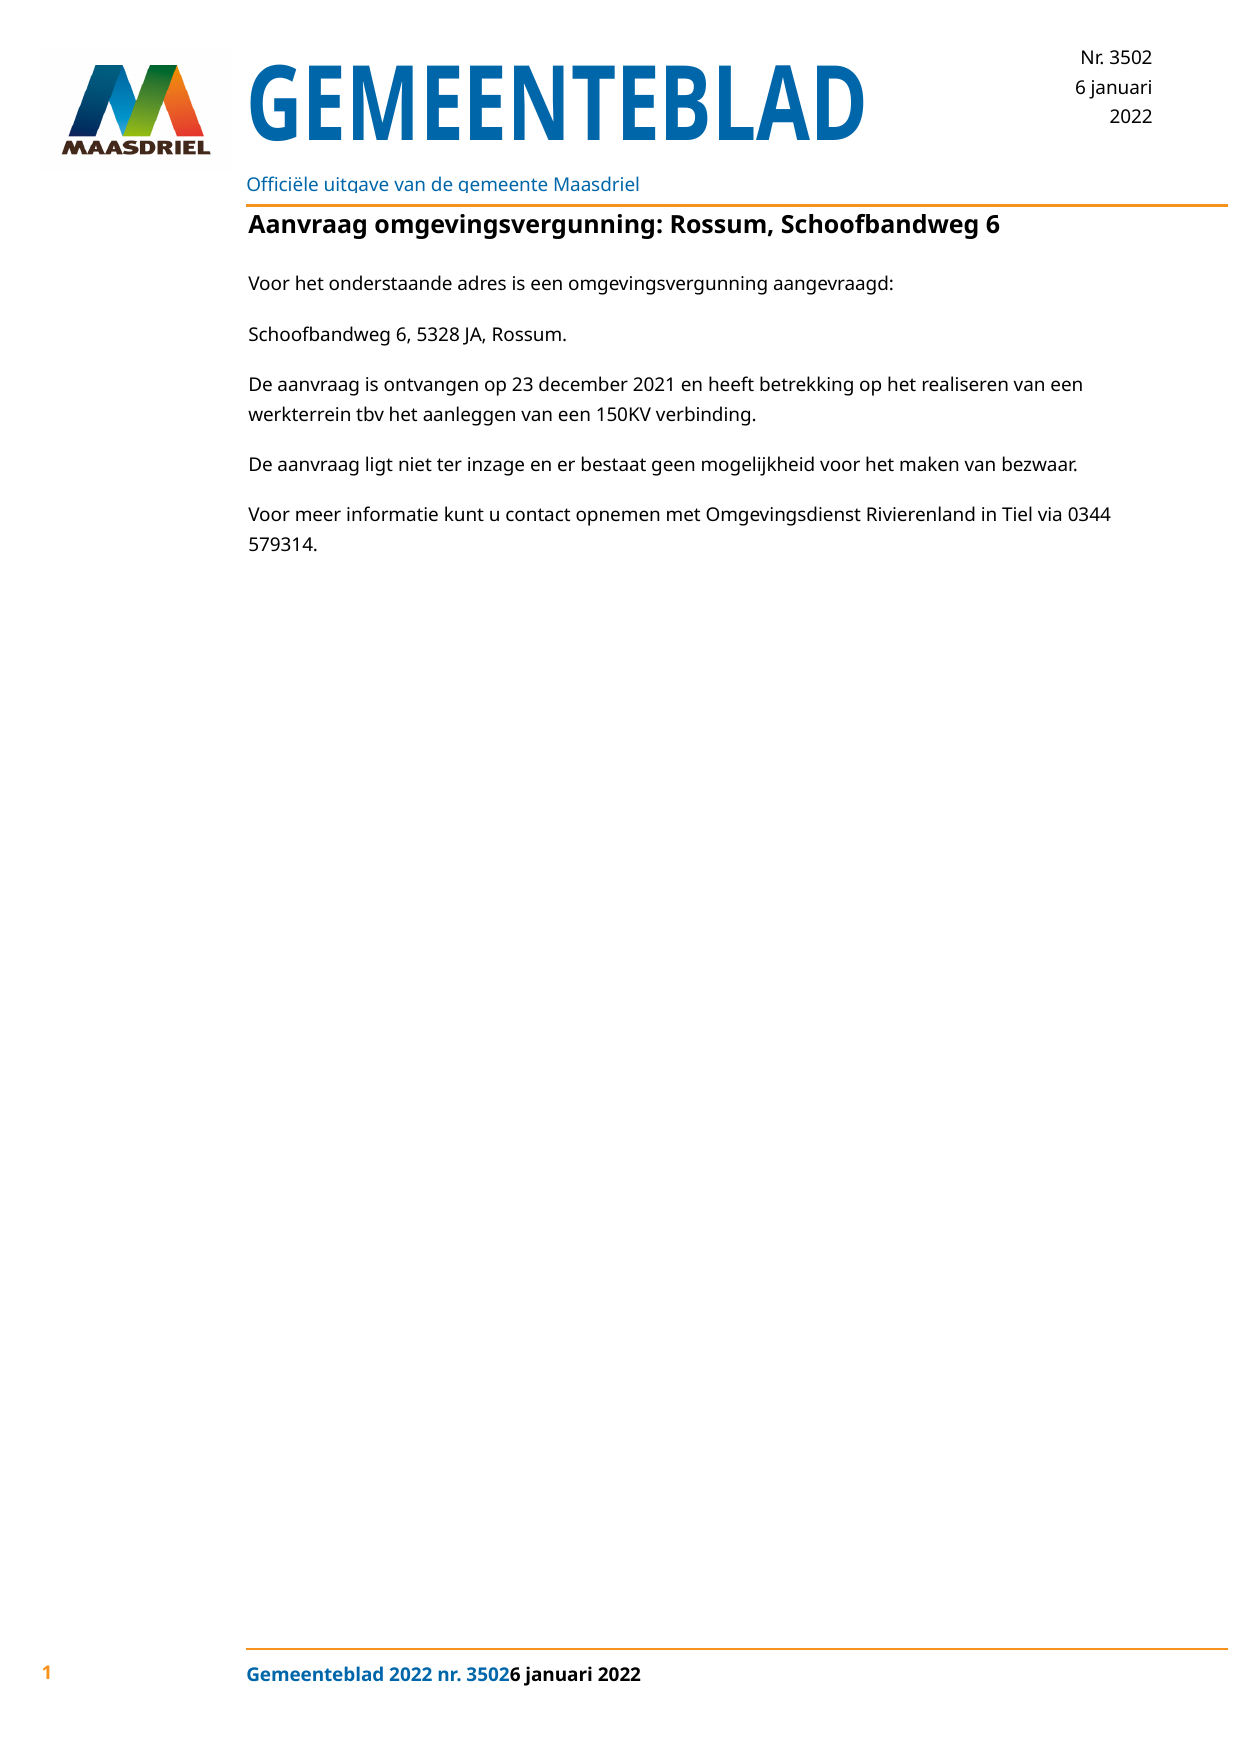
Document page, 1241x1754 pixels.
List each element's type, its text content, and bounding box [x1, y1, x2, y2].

picture [41, 47, 231, 172]
text Voor het onderstaande adres is een omgevingsvergunning aangevraagd: [248, 270, 1152, 296]
text De aanvraag ligt niet ter inzage en er bestaat geen mogelijkheid voor het maken van bezwaar. [248, 451, 1152, 477]
text Aanvraag omgevingsvergunning: Rossum, Schoofbandweg 6 [248, 207, 1152, 241]
text De aanvraag is ontvangen op 23 december 2021 en heeft betrekking op het realiseren van een werkterrein tbv het aanleggen van een 150KV verbinding. [248, 371, 1152, 426]
text Schoofbandweg 6, 5328 JA, Rossum. [248, 321, 1152, 346]
text Voor meer informatie kunt u contact opnemen met Omgevingsdienst Rivierenland in Tiel via 0344 579314. [248, 502, 1152, 557]
